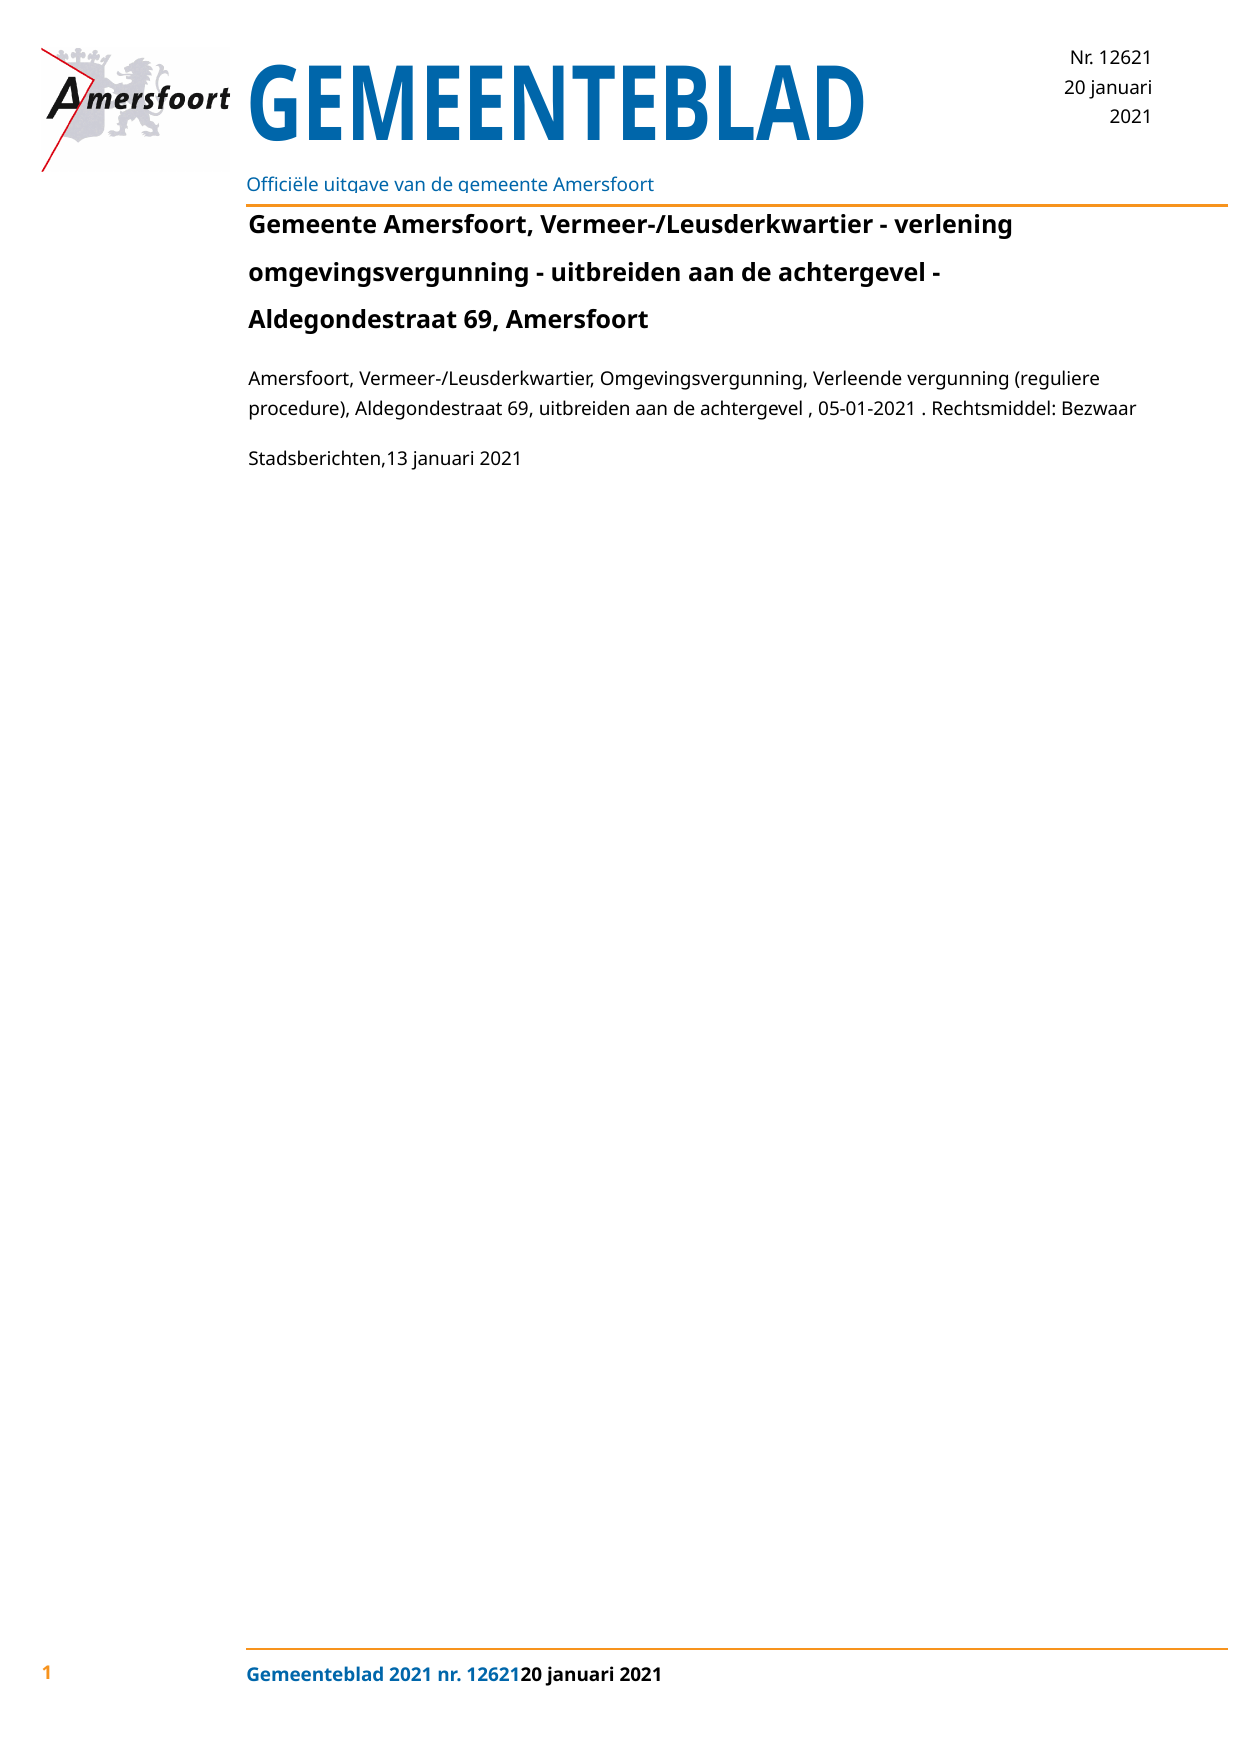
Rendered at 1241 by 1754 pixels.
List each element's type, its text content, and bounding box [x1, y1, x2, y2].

picture [41, 47, 231, 172]
text Amersfoort, Vermeer-/Leusderkwartier, Omgevingsvergunning, Verleende vergunning (reguliere procedure), Aldegondestraat 69, uitbreiden aan de achtergevel , 05-01-2021 . Rechtsmiddel: Bezwaar [248, 366, 1152, 421]
text Gemeente Amersfoort, Vermeer-/Leusderkwartier - verlening omgevingsvergunning - uitbreiden aan de achtergevel - Aldegondestraat 69, Amersfoort [248, 207, 1152, 336]
text Stadsberichten,13 januari 2021 [248, 446, 1152, 471]
